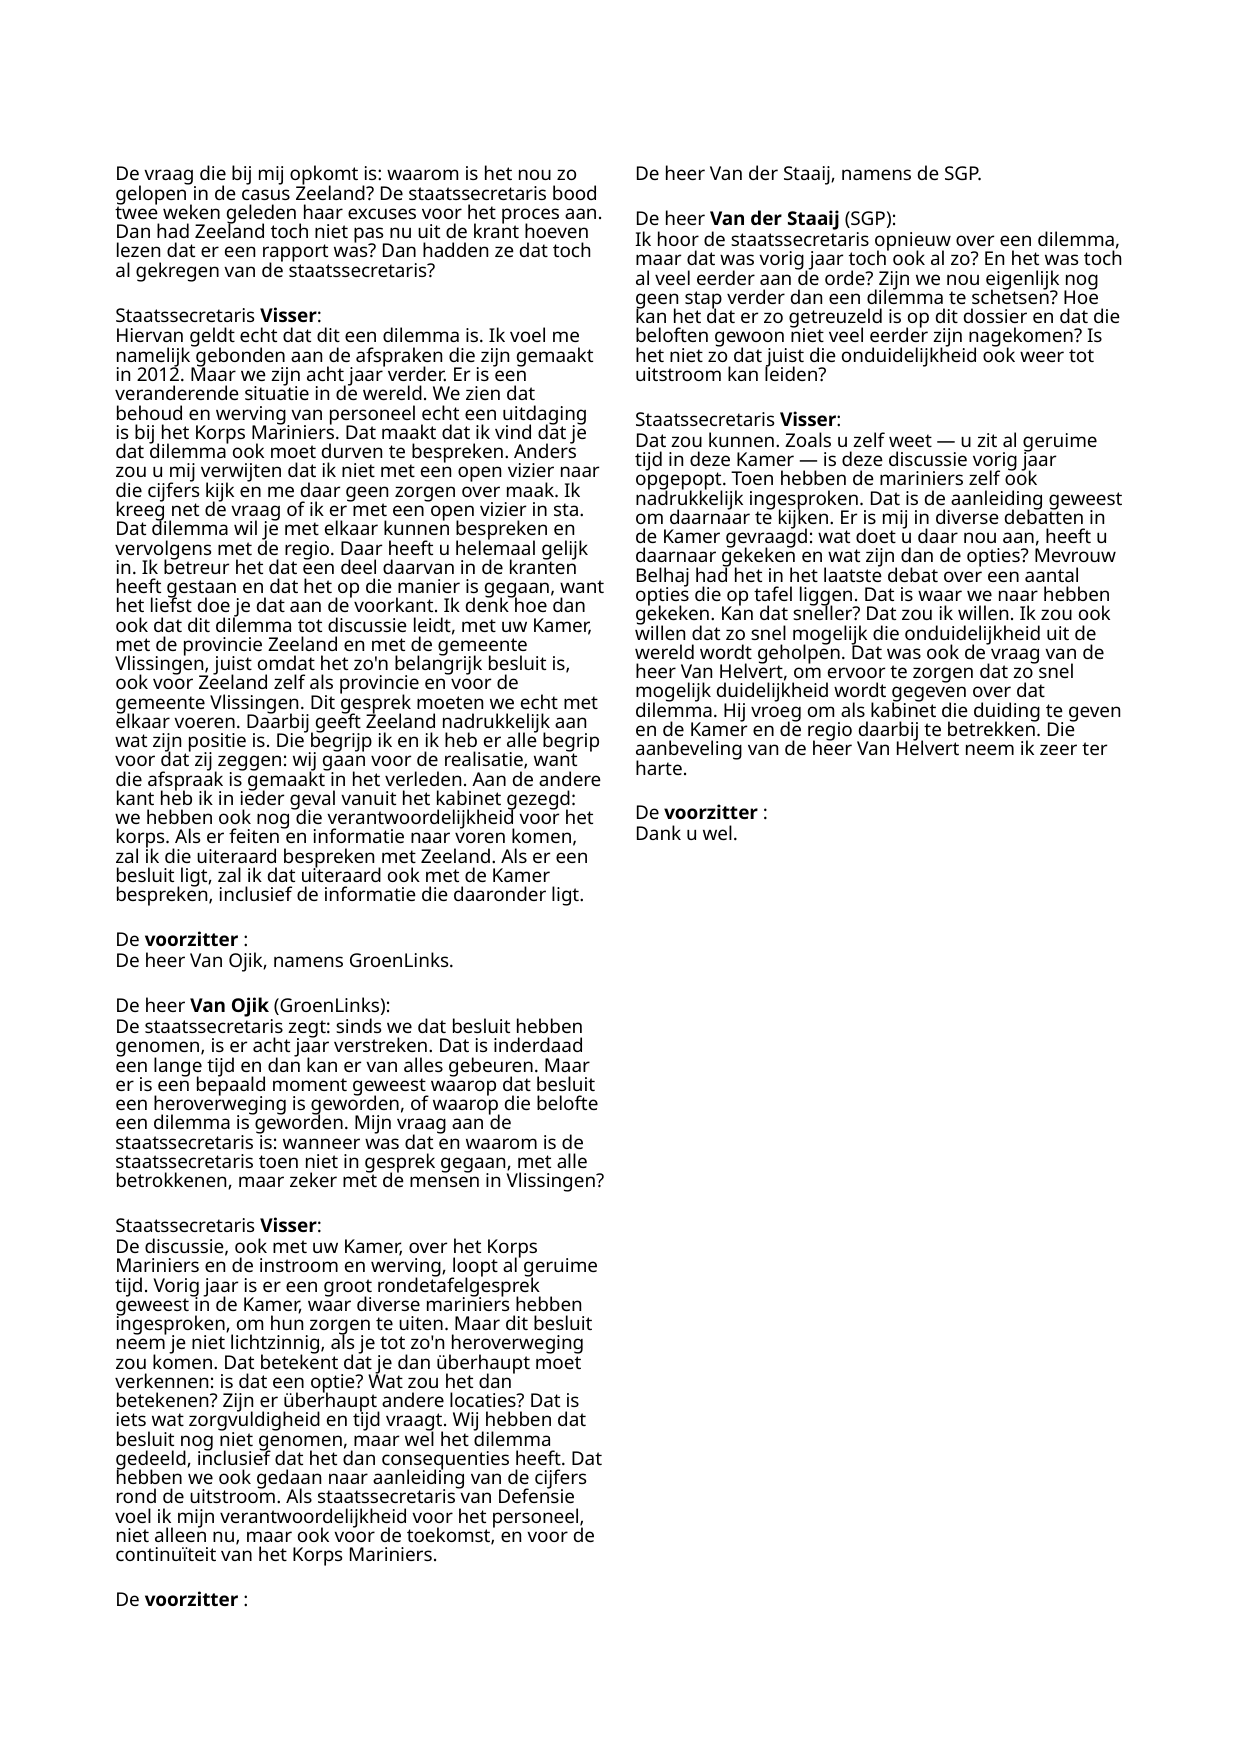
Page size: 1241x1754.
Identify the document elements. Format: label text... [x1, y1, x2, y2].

text De voorzitter : [115, 1586, 605, 1612]
text Ik hoor de staatssecretaris opnieuw over een dilemma, maar dat was vorig jaar toch ook al zo? En het was toch al veel eerder aan de orde? Zijn we nou eigenlijk nog geen stap verder dan een dilemma te schetsen? Hoe kan het dat er zo getreuzeld is op dit dossier en dat die beloften gewoon niet veel eerder zijn nagekomen? Is het niet zo dat juist die onduidelijkheid ook weer tot uitstroom kan leiden? [635, 231, 1125, 385]
text De staatssecretaris zegt: sinds we dat besluit hebben genomen, is er acht jaar verstreken. Dat is inderdaad een lange tijd en dan kan er van alles gebeuren. Maar er is een bepaald moment geweest waarop dat besluit een heroverweging is geworden, of waarop die belofte een dilemma is geworden. Mijn vraag aan de staatssecretaris is: wanneer was dat en waarom is de staatssecretaris toen niet in gesprek gegaan, met alle betrokkenen, maar zeker met de mensen in Vlissingen? [115, 1018, 605, 1191]
text Staatssecretaris Visser: [115, 1212, 605, 1238]
text Hiervan geldt echt dat dit een dilemma is. Ik voel me namelijk gebonden aan de afspraken die zijn gemaakt in 2012. Maar we zijn acht jaar verder. Er is een veranderende situatie in de wereld. We zien dat behoud en werving van personeel echt een uitdaging is bij het Korps Mariniers. Dat maakt dat ik vind dat je dat dilemma ook moet durven te bespreken. Anders zou u mij verwijten dat ik niet met een open vizier naar die cijfers kijk en me daar geen zorgen over maak. Ik kreeg net de vraag of ik er met een open vizier in sta. Dat dilemma wil je met elkaar kunnen bespreken en vervolgens met de regio. Daar heeft u helemaal gelijk in. Ik betreur het dat een deel daarvan in de kranten heeft gestaan en dat het op die manier is gegaan, want het liefst doe je dat aan de voorkant. Ik denk hoe dan ook dat dit dilemma tot discussie leidt, met uw Kamer, met de provincie Zeeland en met de gemeente Vlissingen, juist omdat het zo'n belangrijk besluit is, ook voor Zeeland zelf als provincie en voor de gemeente Vlissingen. Dit gesprek moeten we echt met elkaar voeren. Daarbij geeft Zeeland nadrukkelijk aan wat zijn positie is. Die begrijp ik en ik heb er alle begrip voor dat zij zeggen: wij gaan voor de realisatie, want die afspraak is gemaakt in het verleden. Aan de andere kant heb ik in ieder geval vanuit het kabinet gezegd: we hebben ook nog die verantwoordelijkheid voor het korps. Als er feiten en informatie naar voren komen, zal ik die uiteraard bespreken met Zeeland. Als er een besluit ligt, zal ik dat uiteraard ook met de Kamer bespreken, inclusief de informatie die daaronder ligt. [115, 327, 605, 906]
text Staatssecretaris Visser: [115, 302, 605, 327]
text Dank u wel. [635, 825, 1125, 844]
text De voorzitter : [635, 799, 1125, 825]
text De discussie, ook met uw Kamer, over het Korps Mariniers en de instroom en werving, loopt al geruime tijd. Vorig jaar is er een groot rondetafelgesprek geweest in de Kamer, waar diverse mariniers hebben ingesproken, om hun zorgen te uiten. Maar dit besluit neem je niet lichtzinnig, als je tot zo'n heroverweging zou komen. Dat betekent dat je dan überhaupt moet verkennen: is dat een optie? Wat zou het dan betekenen? Zijn er überhaupt andere locaties? Dat is iets wat zorgvuldigheid en tijd vraagt. Wij hebben dat besluit nog niet genomen, maar wel het dilemma gedeeld, inclusief dat het dan consequenties heeft. Dat hebben we ook gedaan naar aanleiding van de cijfers rond de uitstroom. Als staatssecretaris van Defensie voel ik mijn verantwoordelijkheid voor het personeel, niet alleen nu, maar ook voor de toekomst, en voor de continuïteit van het Korps Mariniers. [115, 1238, 605, 1566]
text De heer Van der Staaij (SGP): [635, 205, 1125, 231]
text De heer Van Ojik (GroenLinks): [115, 992, 605, 1018]
text De heer Van Ojik, namens GroenLinks. [115, 952, 605, 971]
text Dat zou kunnen. Zoals u zelf weet — u zit al geruime tijd in deze Kamer — is deze discussie vorig jaar opgepopt. Toen hebben de mariniers zelf ook nadrukkelijk ingesproken. Dat is de aanleiding geweest om daarnaar te kijken. Er is mij in diverse debatten in de Kamer gevraagd: wat doet u daar nou aan, heeft u daarnaar gekeken en wat zijn dan de opties? Mevrouw Belhaj had het in het laatste debat over een aantal opties die op tafel liggen. Dat is waar we naar hebben gekeken. Kan dat sneller? Dat zou ik willen. Ik zou ook willen dat zo snel mogelijk die onduidelijkheid uit de wereld wordt geholpen. Dat was ook de vraag van de heer Van Helvert, om ervoor te zorgen dat zo snel mogelijk duidelijkheid wordt gegeven over dat dilemma. Hij vroeg om als kabinet die duiding te geven en de Kamer en de regio daarbij te betrekken. Die aanbeveling van de heer Van Helvert neem ik zeer ter harte. [635, 432, 1125, 779]
text Staatssecretaris Visser: [635, 406, 1125, 432]
text De vraag die bij mij opkomt is: waarom is het nou zo gelopen in de casus Zeeland? De staatssecretaris bood twee weken geleden haar excuses voor het proces aan. Dan had Zeeland toch niet pas nu uit de krant hoeven lezen dat er een rapport was? Dan hadden ze dat toch al gekregen van de staatssecretaris? [115, 165, 605, 281]
text De heer Van der Staaij, namens de SGP. [635, 165, 1125, 184]
text De voorzitter : [115, 926, 605, 952]
